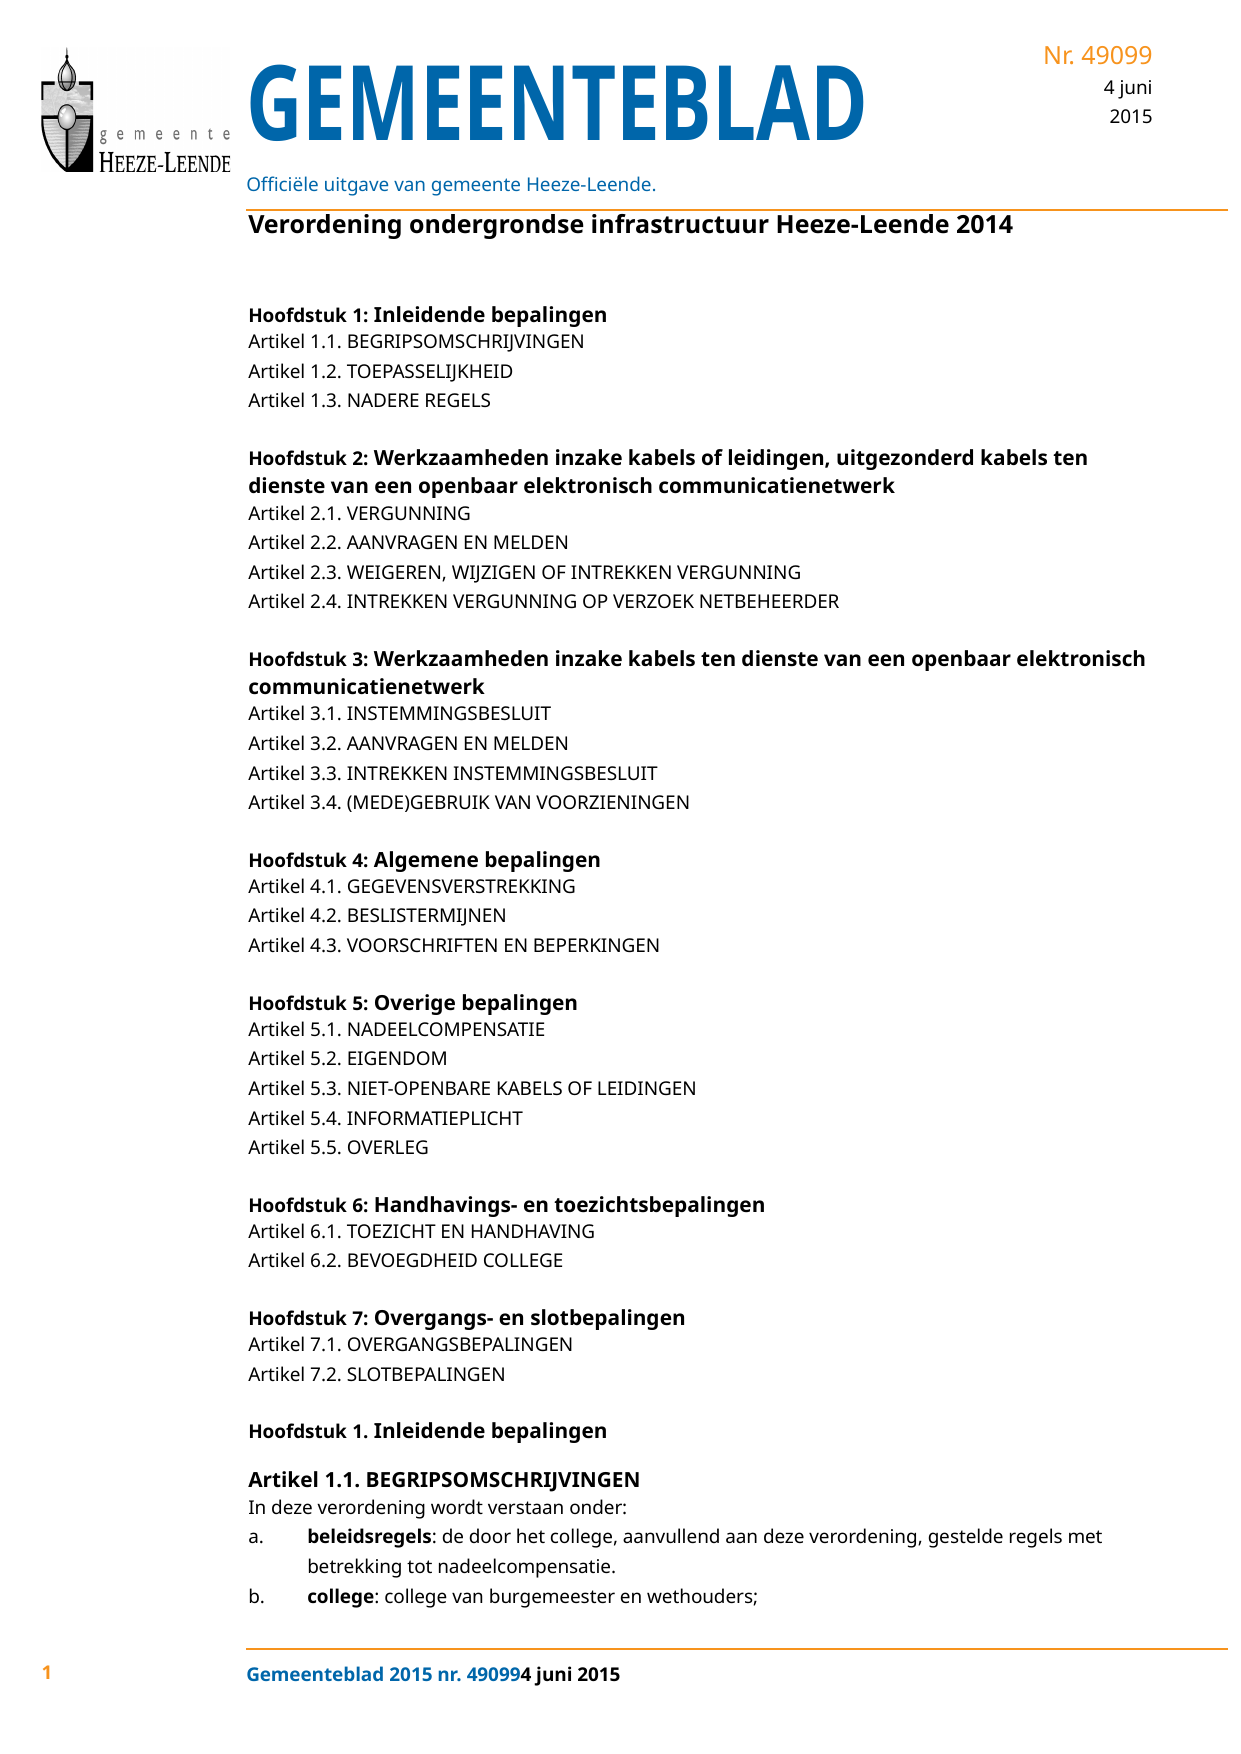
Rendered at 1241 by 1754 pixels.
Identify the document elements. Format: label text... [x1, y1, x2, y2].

text Artikel 7.1. OVERGANGSBEPALINGEN [248, 1331, 1152, 1357]
text Hoofdstuk 4: Algemene bepalingen [248, 845, 1152, 873]
text Artikel 3.2. AANVRAGEN EN MELDEN [248, 730, 1152, 756]
text Hoofdstuk 3: Werkzaamheden inzake kabels ten dienste van een openbaar elektronisch communicatienetwerk [248, 644, 1152, 701]
text Hoofdstuk 6: Handhavings- en toezichtsbepalingen [248, 1190, 1152, 1218]
text Artikel 2.1. VERGUNNING [248, 500, 1152, 525]
text Artikel 6.1. TOEZICHT EN HANDHAVING [248, 1218, 1152, 1244]
text Artikel 3.4. (MEDE)GEBRUIK VAN VOORZIENINGEN [248, 789, 1152, 815]
picture [41, 47, 231, 172]
text Hoofdstuk 2: Werkzaamheden inzake kabels of leidingen, uitgezonderd kabels ten dienste van een openbaar elektronisch communicatienetwerk [248, 443, 1152, 500]
text Artikel 1.3. NADERE REGELS [248, 387, 1152, 413]
text Hoofdstuk 7: Overgangs- en slotbepalingen [248, 1303, 1152, 1331]
list beleidsregels: de door het college, aanvullend aan deze verordening, gestelde regels met betrekking tot nadeelcompensatie. [248, 1524, 1152, 1579]
text Artikel 2.3. WEIGEREN, WIJZIGEN OF INTREKKEN VERGUNNING [248, 559, 1152, 584]
text Artikel 5.3. NIET-OPENBARE KABELS OF LEIDINGEN [248, 1075, 1152, 1101]
text Artikel 7.2. SLOTBEPALINGEN [248, 1361, 1152, 1387]
text Artikel 5.4. INFORMATIEPLICHT [248, 1105, 1152, 1131]
text Artikel 5.2. EIGENDOM [248, 1046, 1152, 1071]
text Artikel 2.2. AANVRAGEN EN MELDEN [248, 529, 1152, 555]
text Artikel 5.1. NADEELCOMPENSATIE [248, 1016, 1152, 1042]
text In deze verordening wordt verstaan onder: [248, 1494, 1152, 1520]
text Artikel 4.2. BESLISTERMIJNEN [248, 903, 1152, 928]
text Artikel 1.1. BEGRIPSOMSCHRIJVINGEN [248, 1466, 1152, 1494]
text Artikel 6.2. BEVOEGDHEID COLLEGE [248, 1248, 1152, 1273]
text Artikel 2.4. INTREKKEN VERGUNNING OP VERZOEK NETBEHEERDER [248, 588, 1152, 614]
text Artikel 3.1. INSTEMMINGSBESLUIT [248, 701, 1152, 726]
text Hoofdstuk 5: Overige bepalingen [248, 988, 1152, 1016]
text Artikel 1.2. TOEPASSELIJKHEID [248, 358, 1152, 384]
text Artikel 4.3. VOORSCHRIFTEN EN BEPERKINGEN [248, 932, 1152, 958]
text Hoofdstuk 1. Inleidende bepalingen [248, 1416, 1152, 1445]
text Hoofdstuk 1: Inleidende bepalingen [248, 300, 1152, 328]
text Artikel 1.1. BEGRIPSOMSCHRIJVINGEN [248, 328, 1152, 354]
text Artikel 3.3. INTREKKEN INSTEMMINGSBESLUIT [248, 760, 1152, 786]
text Verordening ondergrondse infrastructuur Heeze-Leende 2014 [248, 211, 1152, 241]
text Artikel 5.5. OVERLEG [248, 1134, 1152, 1160]
text Artikel 4.1. GEGEVENSVERSTREKKING [248, 873, 1152, 899]
list college: college van burgemeester en wethouders; [248, 1583, 1152, 1608]
